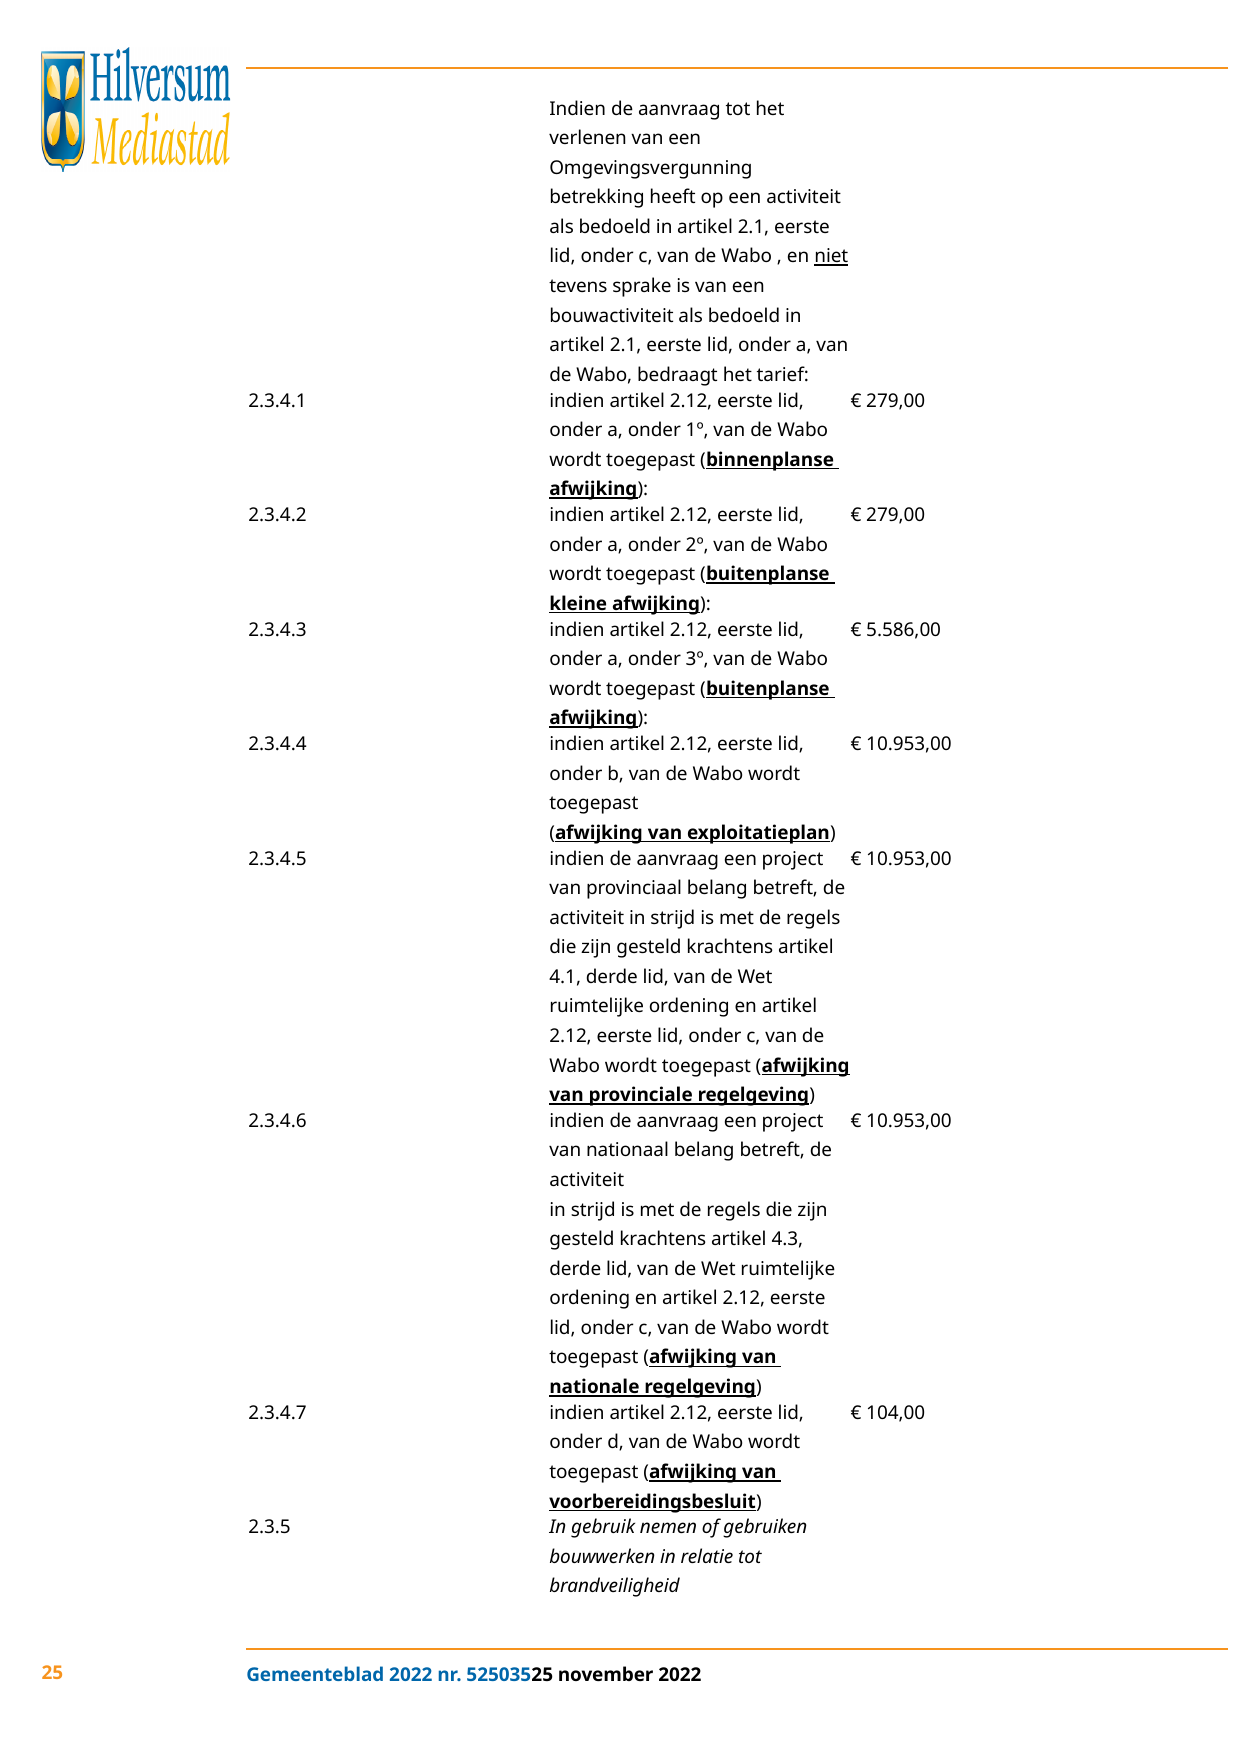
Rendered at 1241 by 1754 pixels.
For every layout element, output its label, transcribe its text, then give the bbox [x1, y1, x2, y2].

table_cell 2.3.4.2 [248, 501, 549, 616]
table_cell 2.3.4.7 [248, 1399, 549, 1513]
table_cell € 10.953,00 [850, 845, 1152, 1107]
table_cell indien de aanvraag een project van nationaal belang betreft, de activiteit in strijd is met de regels die zijn gesteld krachtens artikel 4.3, derde lid, van de Wet ruimtelijke ordening en artikel 2.12, eerste lid, onder c, van de Wabo wordt toegepast (afwijking van nationale regelgeving) [549, 1107, 850, 1399]
picture [41, 47, 231, 172]
table_cell 2.3.4.3 [248, 616, 549, 730]
table_cell € 279,00 [850, 501, 1152, 616]
table_cell [850, 95, 1152, 387]
table_cell In gebruik nemen of gebruiken bouwwerken in relatie tot brandveiligheid [549, 1514, 850, 1598]
table_cell indien artikel 2.12, eerste lid, onder a, onder 1º, van de Wabo wordt toegepast (binnenplanse afwijking): [549, 387, 850, 501]
table_cell Indien de aanvraag tot het verlenen van een Omgevingsvergunning betrekking heeft op een activiteit als bedoeld in artikel 2.1, eerste lid, onder c, van de Wabo , en niet tevens sprake is van een bouwactiviteit als bedoeld in artikel 2.1, eerste lid, onder a, van de Wabo, bedraagt het tarief: [549, 95, 850, 387]
table_cell 2.3.4.5 [248, 845, 549, 1107]
table_cell 2.3.4.1 [248, 387, 549, 501]
table_cell [850, 1514, 1152, 1598]
table_cell [248, 95, 549, 387]
table_cell € 10.953,00 [850, 1107, 1152, 1399]
table_cell indien artikel 2.12, eerste lid, onder b, van de Wabo wordt toegepast (afwijking van exploitatieplan) [549, 730, 850, 845]
table_cell € 5.586,00 [850, 616, 1152, 730]
table_cell indien artikel 2.12, eerste lid, onder d, van de Wabo wordt toegepast (afwijking van voorbereidingsbesluit) [549, 1399, 850, 1513]
table_cell € 104,00 [850, 1399, 1152, 1513]
table_cell indien artikel 2.12, eerste lid, onder a, onder 2º, van de Wabo wordt toegepast (buitenplanse kleine afwijking): [549, 501, 850, 616]
table_cell indien artikel 2.12, eerste lid, onder a, onder 3º, van de Wabo wordt toegepast (buitenplanse afwijking): [549, 616, 850, 730]
table_cell 2.3.4.4 [248, 730, 549, 845]
table_cell 2.3.5 [248, 1514, 549, 1598]
table_cell € 279,00 [850, 387, 1152, 501]
table_cell 2.3.4.6 [248, 1107, 549, 1399]
table_cell € 10.953,00 [850, 730, 1152, 845]
table_cell indien de aanvraag een project van provinciaal belang betreft, de activiteit in strijd is met de regels die zijn gesteld krachtens artikel 4.1, derde lid, van de Wet ruimtelijke ordening en artikel 2.12, eerste lid, onder c, van de Wabo wordt toegepast (afwijking van provinciale regelgeving) [549, 845, 850, 1107]
